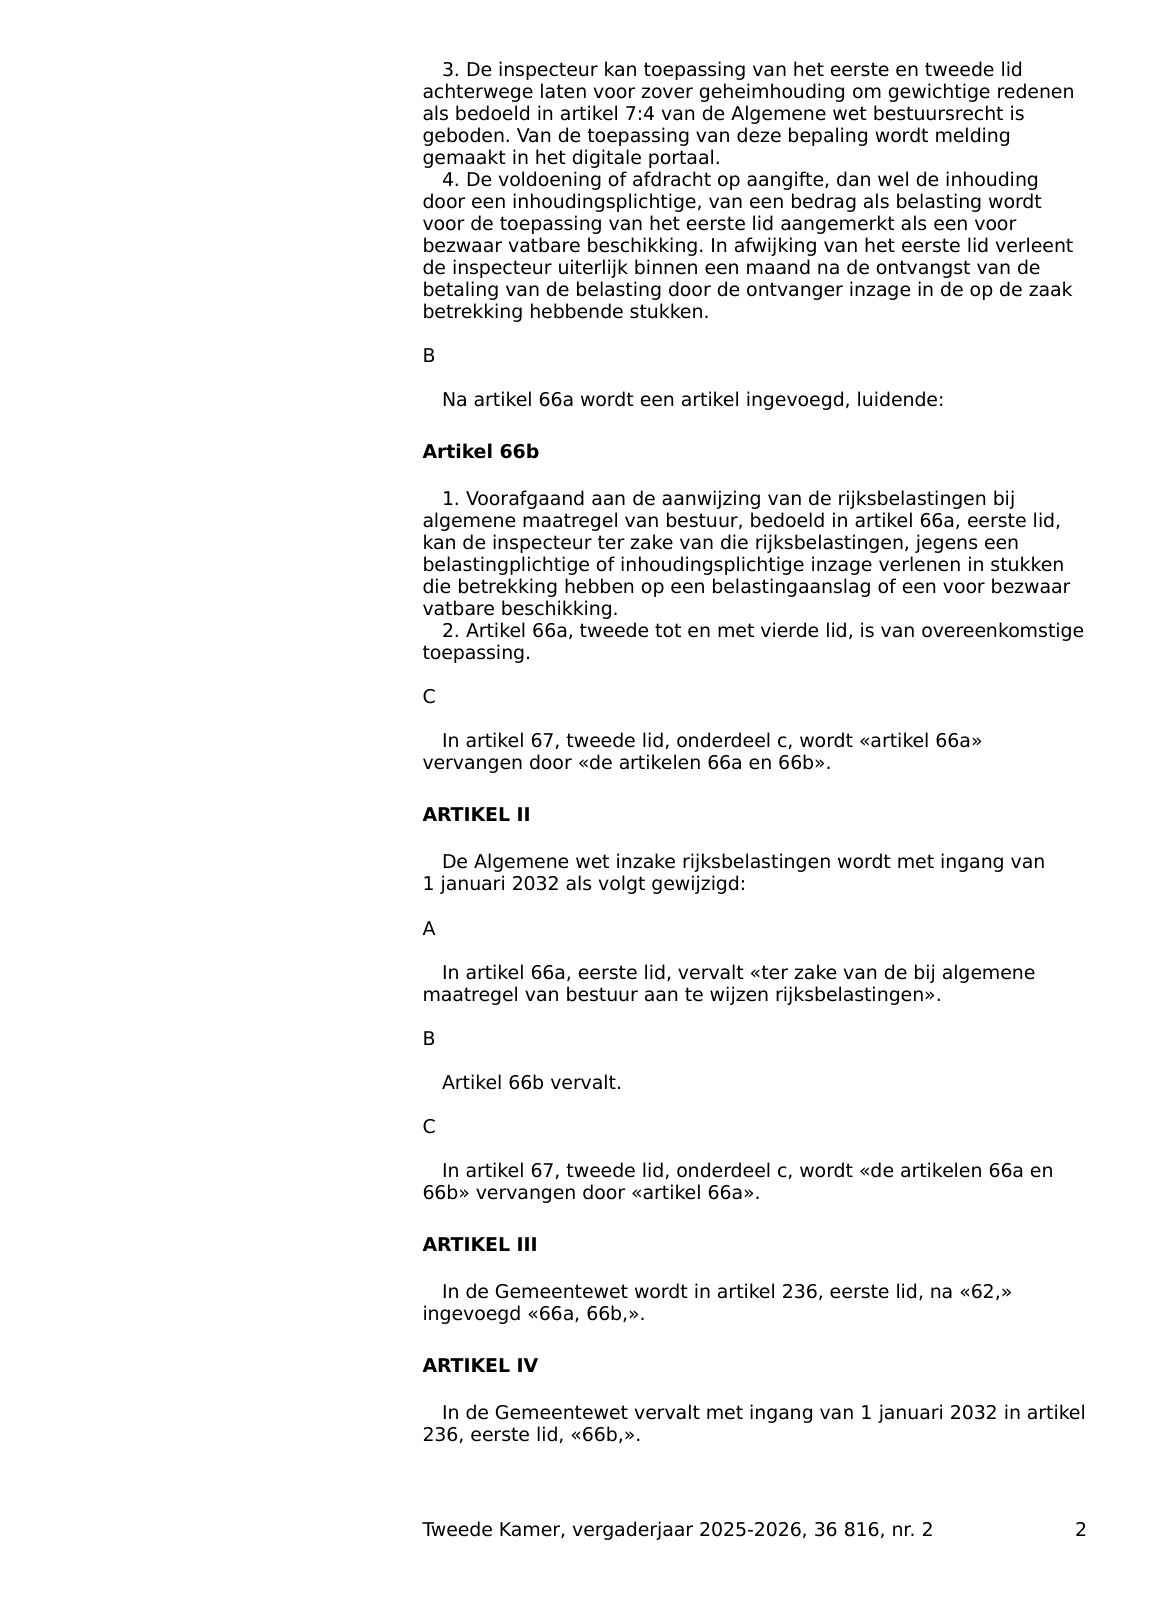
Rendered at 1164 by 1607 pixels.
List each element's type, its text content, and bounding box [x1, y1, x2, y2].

text C [422, 686, 1087, 708]
text 1. Voorafgaand aan de aanwijzing van de rijksbelastingen bij algemene maatregel van bestuur, bedoeld in artikel 66a, eerste lid, kan de inspecteur ter zake van die rijksbelastingen, jegens een belastingplichtige of inhoudingsplichtige inzage verlenen in stukken die betrekking hebben op een belastingaanslag of een voor bezwaar vatbare beschikking. [422, 488, 1087, 620]
text In artikel 67, tweede lid, onderdeel c, wordt «artikel 66a» vervangen door «de artikelen 66a en 66b». [422, 730, 1087, 774]
text B [422, 1028, 1087, 1050]
text C [422, 1116, 1087, 1138]
text 2. Artikel 66a, tweede tot en met vierde lid, is van overeenkomstige toepassing. [422, 620, 1087, 664]
subtitle ARTIKEL III [422, 1234, 1087, 1256]
text In artikel 67, tweede lid, onderdeel c, wordt «de artikelen 66a en 66b» vervangen door «artikel 66a». [422, 1160, 1087, 1204]
text 3. De inspecteur kan toepassing van het eerste en tweede lid achterwege laten voor zover geheimhouding om gewichtige redenen als bedoeld in artikel 7:4 van de Algemene wet bestuursrecht is geboden. Van de toepassing van deze bepaling wordt melding gemaakt in het digitale portaal. [422, 59, 1087, 169]
text In de Gemeentewet vervalt met ingang van 1 januari 2032 in artikel 236, eerste lid, «66b,». [422, 1402, 1087, 1446]
subtitle ARTIKEL IV [422, 1355, 1087, 1377]
text Artikel 66b vervalt. [422, 1072, 1087, 1094]
subtitle ARTIKEL II [422, 804, 1087, 826]
subtitle Artikel 66b [422, 441, 1087, 463]
text De Algemene wet inzake rijksbelastingen wordt met ingang van 1 januari 2032 als volgt gewijzigd: [422, 851, 1087, 895]
text 4. De voldoening of afdracht op aangifte, dan wel de inhouding door een inhoudingsplichtige, van een bedrag als belasting wordt voor de toepassing van het eerste lid aangemerkt als een voor bezwaar vatbare beschikking. In afwijking van het eerste lid verleent de inspecteur uiterlijk binnen een maand na de ontvangst van de betaling van de belasting door de ontvanger inzage in de op de zaak betrekking hebbende stukken. [422, 169, 1087, 323]
text B [422, 345, 1087, 367]
text Na artikel 66a wordt een artikel ingevoegd, luidende: [422, 389, 1087, 411]
text In artikel 66a, eerste lid, vervalt «ter zake van de bij algemene maatregel van bestuur aan te wijzen rijksbelastingen». [422, 962, 1087, 1006]
text In de Gemeentewet wordt in artikel 236, eerste lid, na «62,» ingevoegd «66a, 66b,». [422, 1281, 1087, 1325]
text A [422, 917, 1087, 939]
